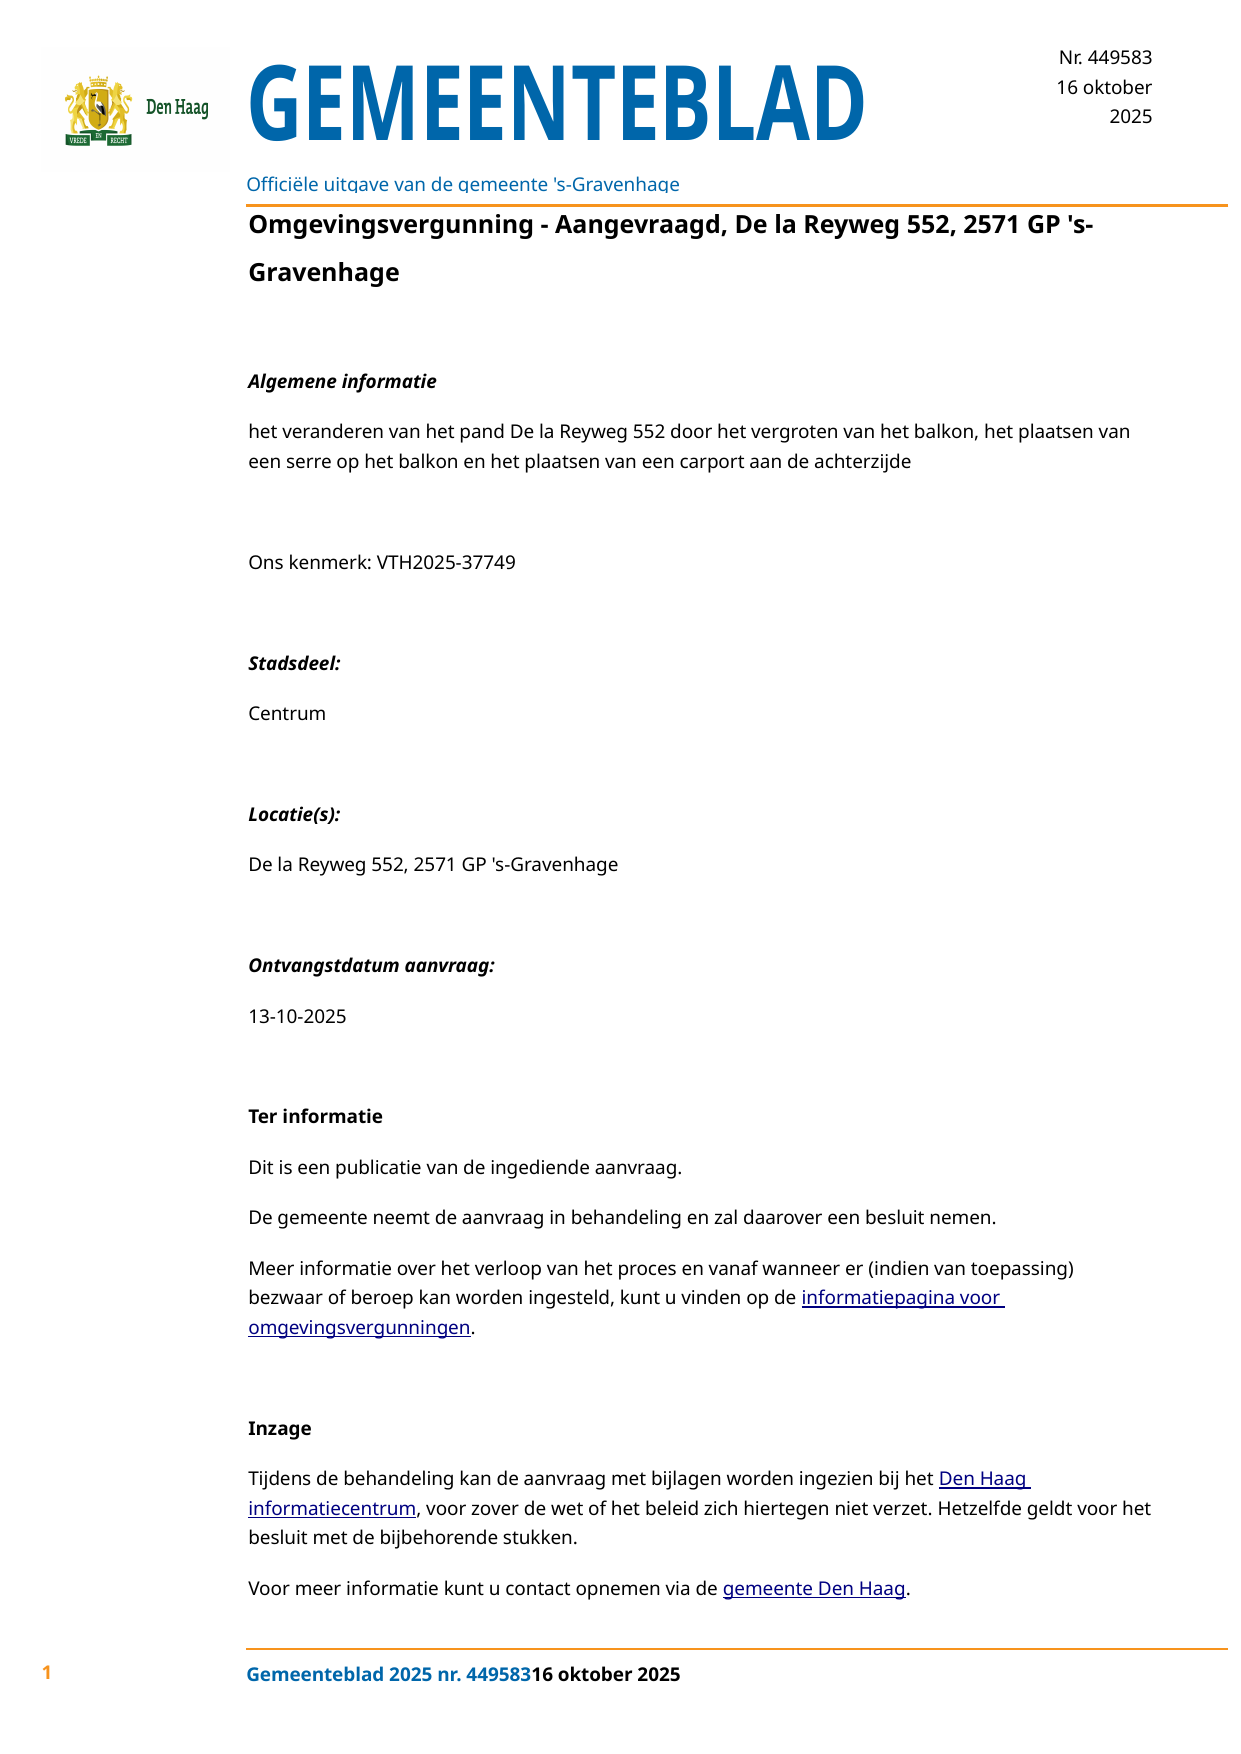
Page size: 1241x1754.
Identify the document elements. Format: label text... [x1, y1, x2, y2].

text De gemeente neemt de aanvraag in behandeling en zal daarover een besluit nemen. [248, 1204, 1152, 1230]
text Ontvangstdatum aanvraag: [248, 952, 1152, 978]
picture [41, 47, 231, 172]
text het veranderen van het pand De la Reyweg 552 door het vergroten van het balkon, het plaatsen van een serre op het balkon en het plaatsen van een carport aan de achterzijde [248, 419, 1152, 474]
text Ons kenmerk: VTH2025-37749 [248, 549, 1152, 575]
text Stadsdeel: [248, 650, 1152, 676]
text Locatie(s): [248, 801, 1152, 827]
text Tijdens de behandeling kan de aanvraag met bijlagen worden ingezien bij het Den Haag informatiecentrum, voor zover de wet of het beleid zich hiertegen niet verzet. Hetzelfde geldt voor het besluit met de bijbehorende stukken. [248, 1465, 1152, 1550]
text Inzage [248, 1415, 1152, 1441]
text Meer informatie over het verloop van het proces en vanaf wanneer er (indien van toepassing) bezwaar of beroep kan worden ingesteld, kunt u vinden op de informatiepagina voor omgevingsvergunningen. [248, 1255, 1152, 1340]
text Ter informatie [248, 1104, 1152, 1129]
text 13-10-2025 [248, 1003, 1152, 1029]
text Omgevingsvergunning - Aangevraagd, De la Reyweg 552, 2571 GP 's-Gravenhage [248, 207, 1152, 288]
text Voor meer informatie kunt u contact opnemen via de gemeente Den Haag. [248, 1575, 1152, 1601]
text De la Reyweg 552, 2571 GP 's-Gravenhage [248, 852, 1152, 877]
text Dit is een publicatie van de ingediende aanvraag. [248, 1154, 1152, 1180]
text Algemene informatie [248, 368, 1152, 394]
text Centrum [248, 700, 1152, 726]
